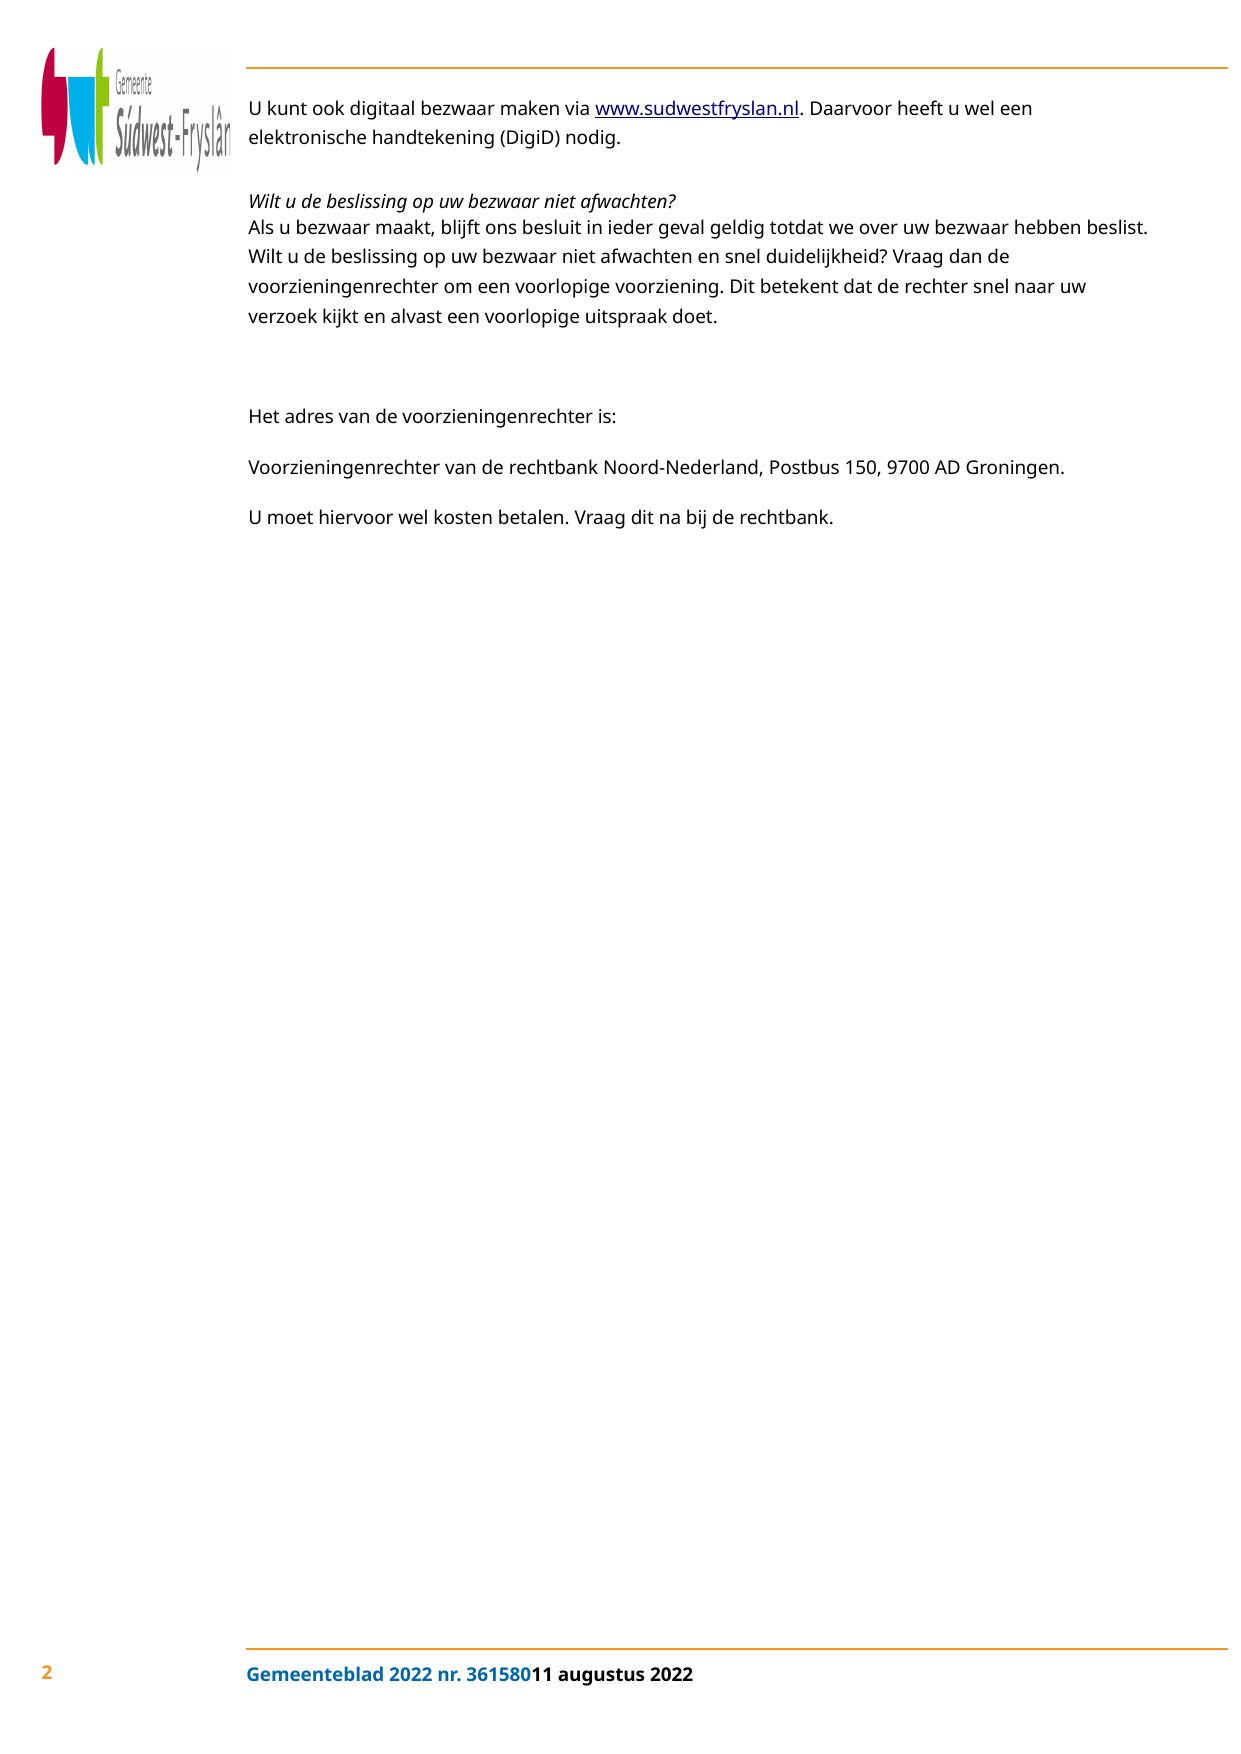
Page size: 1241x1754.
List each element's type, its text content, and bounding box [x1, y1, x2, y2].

picture [41, 47, 231, 172]
text U kunt ook digitaal bezwaar maken via www.sudwestfryslan.nl. Daarvoor heeft u wel een elektronische handtekening (DigiD) nodig. [248, 95, 1152, 150]
text Als u bezwaar maakt, blijft ons besluit in ieder geval geldig totdat we over uw bezwaar hebben beslist. Wilt u de beslissing op uw bezwaar niet afwachten en snel duidelijkheid? Vraag dan de voorzieningenrechter om een voorlopige voorziening. Dit betekent dat de rechter snel naar uw verzoek kijkt en alvast een voorlopige uitspraak doet. [248, 214, 1152, 328]
text Het adres van de voorzieningenrechter is: [248, 404, 1152, 429]
text Voorzieningenrechter van de rechtbank Noord-Nederland, Postbus 150, 9700 AD Groningen. [248, 454, 1152, 480]
text Wilt u de beslissing op uw bezwaar niet afwachten? [248, 188, 1152, 214]
text U moet hiervoor wel kosten betalen. Vraag dit na bij de rechtbank. [248, 504, 1152, 530]
